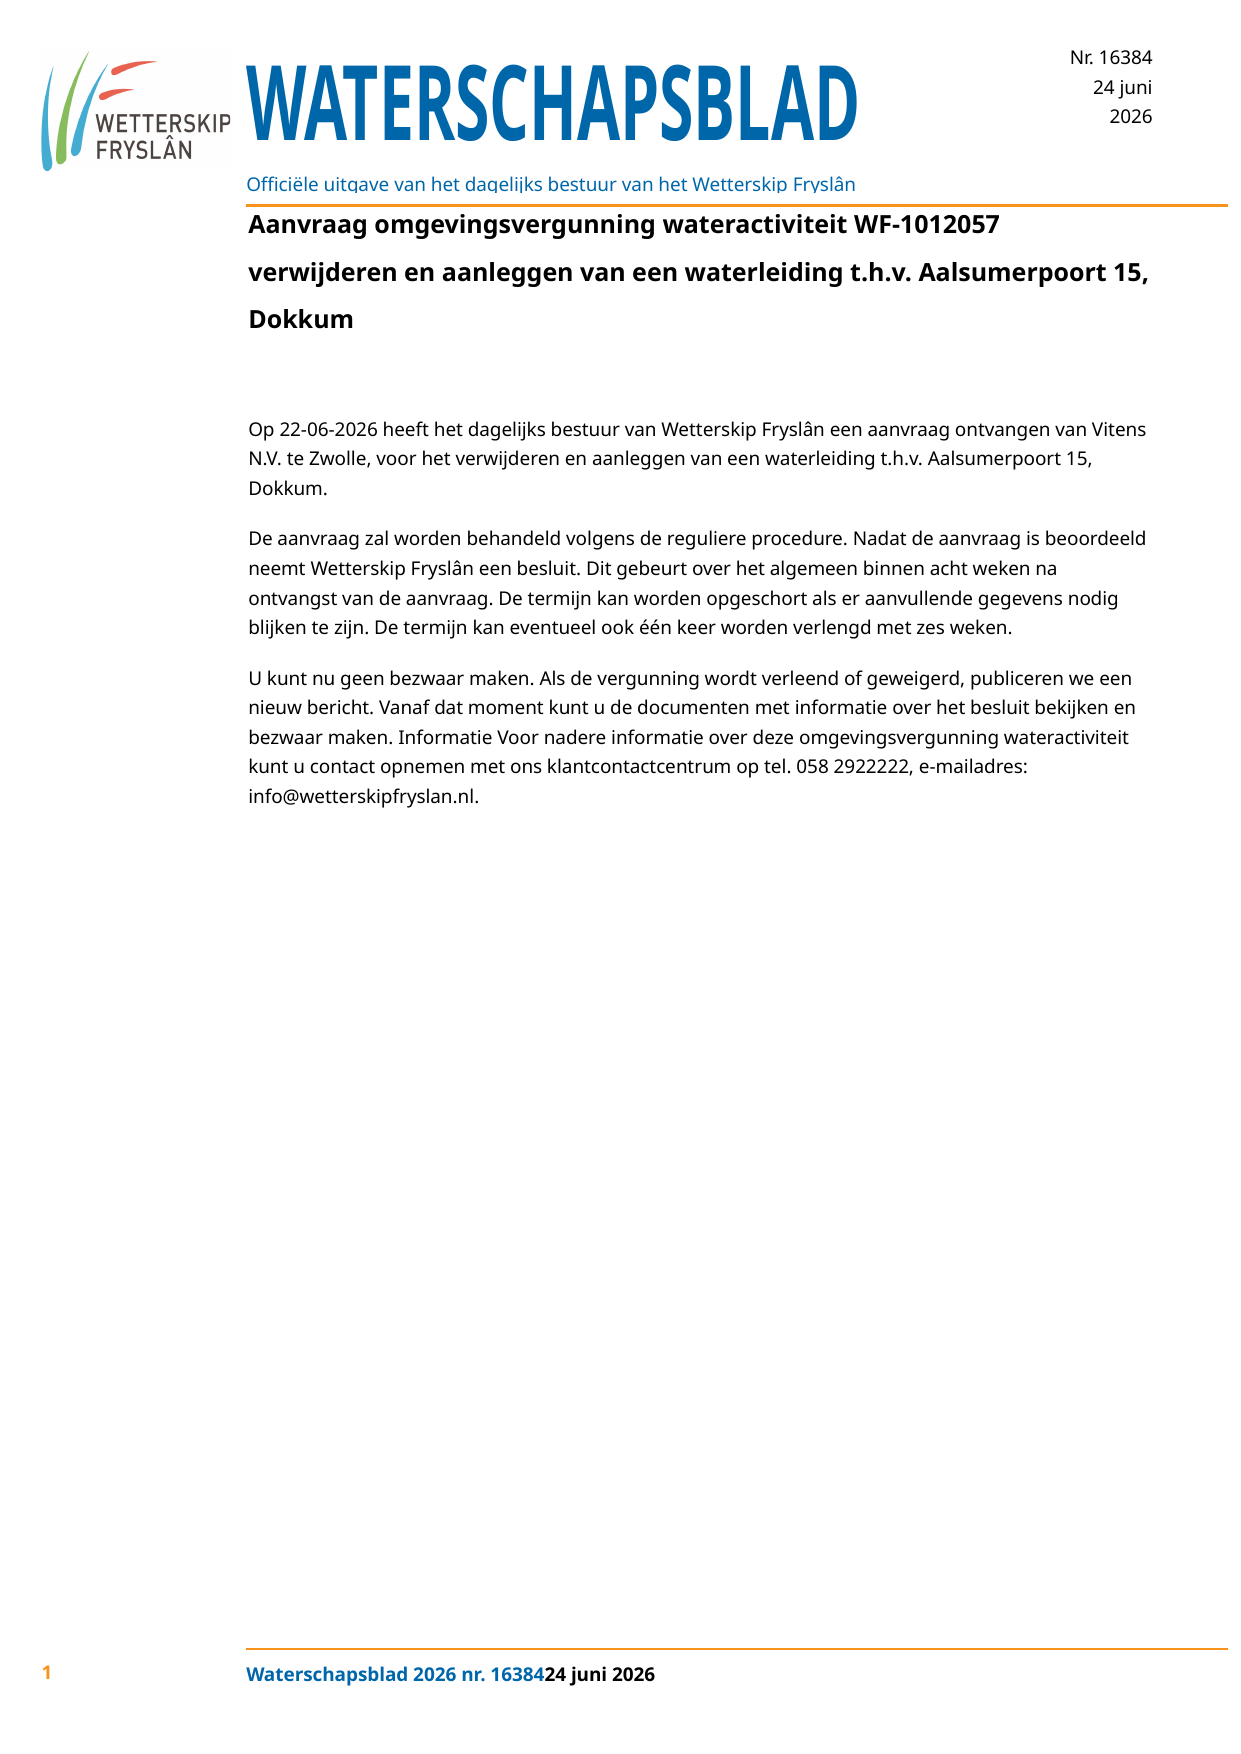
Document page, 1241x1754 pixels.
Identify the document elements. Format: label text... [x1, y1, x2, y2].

text De aanvraag zal worden behandeld volgens de reguliere procedure. Nadat de aanvraag is beoordeeld neemt Wetterskip Fryslân een besluit. Dit gebeurt over het algemeen binnen acht weken na ontvangst van de aanvraag. De termijn kan worden opgeschort als er aanvullende gegevens nodig blijken te zijn. De termijn kan eventueel ook één keer worden verlengd met zes weken. [248, 526, 1152, 640]
text Aanvraag omgevingsvergunning wateractiviteit WF-1012057 verwijderen en aanleggen van een waterleiding t.h.v. Aalsumerpoort 15, Dokkum [248, 207, 1152, 336]
text U kunt nu geen bezwaar maken. Als de vergunning wordt verleend of geweigerd, publiceren we een nieuw bericht. Vanaf dat moment kunt u de documenten met informatie over het besluit bekijken en bezwaar maken. Informatie Voor nadere informatie over deze omgevingsvergunning wateractiviteit kunt u contact opnemen met ons klantcontactcentrum op tel. 058 2922222, e-mailadres: info@wetterskipfryslan.nl. [248, 665, 1152, 809]
text Op 22-06-2026 heeft het dagelijks bestuur van Wetterskip Fryslân een aanvraag ontvangen van Vitens N.V. te Zwolle, voor het verwijderen en aanleggen van een waterleiding t.h.v. Aalsumerpoort 15, Dokkum. [248, 416, 1152, 501]
picture [41, 47, 231, 172]
